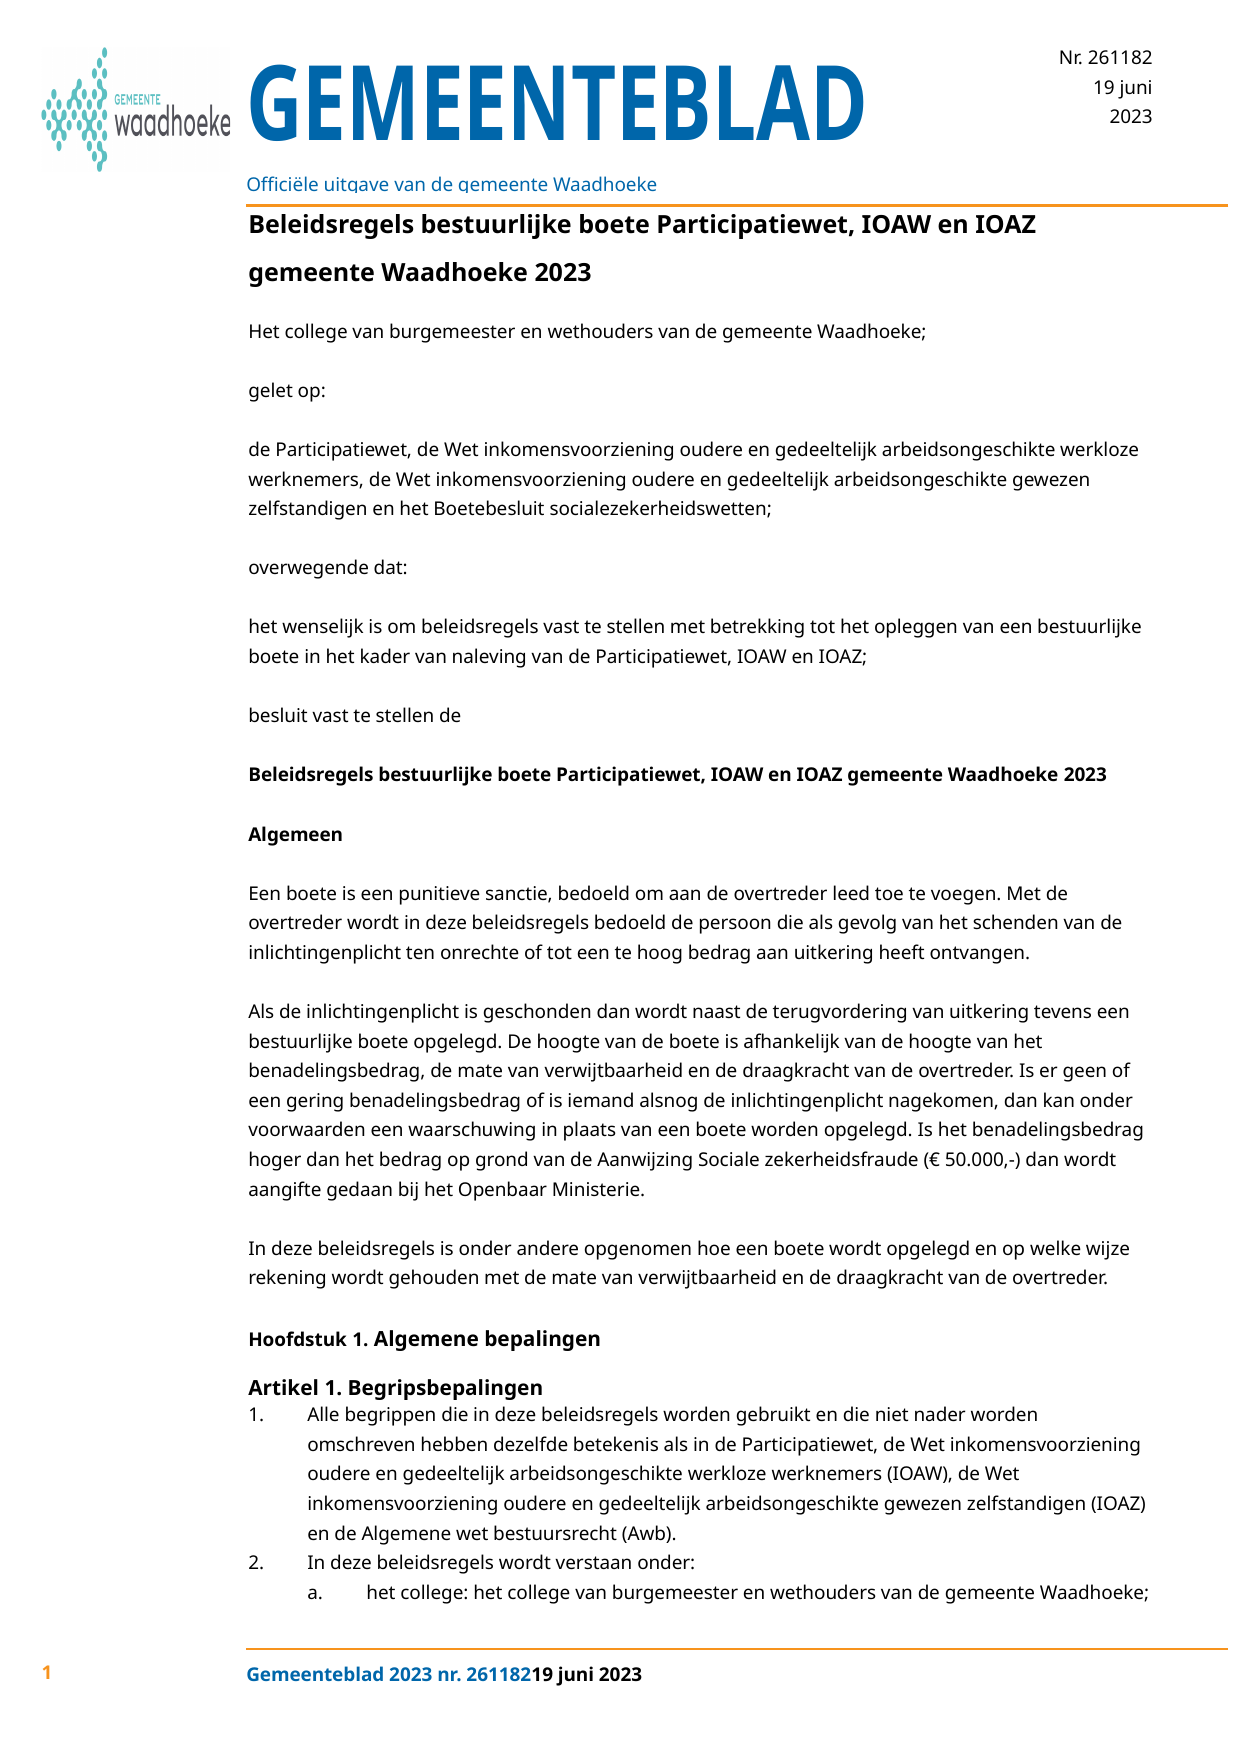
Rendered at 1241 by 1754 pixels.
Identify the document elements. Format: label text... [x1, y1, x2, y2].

text Als de inlichtingenplicht is geschonden dan wordt naast de terugvordering van uitkering tevens een bestuurlijke boete opgelegd. De hoogte van de boete is afhankelijk van de hoogte van het benadelingsbedrag, de mate van verwijtbaarheid en de draagkracht van de overtreder. Is er geen of een gering benadelingsbedrag of is iemand alsnog de inlichtingenplicht nagekomen, dan kan onder voorwaarden een waarschuwing in plaats van een boete worden opgelegd. Is het benadelingsbedrag hoger dan het bedrag op grond van de Aanwijzing Sociale zekerheidsfraude (€ 50.000,-) dan wordt aangifte gedaan bij het Openbaar Ministerie. [248, 998, 1152, 1202]
list In deze beleidsregels wordt verstaan onder: [248, 1549, 1152, 1575]
text het wenselijk is om beleidsregels vast te stellen met betrekking tot het opleggen van een bestuurlijke boete in het kader van naleving van de Participatiewet, IOAW en IOAZ; [248, 614, 1152, 669]
text Algemeen [248, 821, 1152, 847]
text Artikel 1. Begripsbepalingen [248, 1373, 1152, 1401]
text Hoofdstuk 1. Algemene bepalingen [248, 1324, 1152, 1352]
text Een boete is een punitieve sanctie, bedoeld om aan de overtreder leed toe te voegen. Met de overtreder wordt in deze beleidsregels bedoeld de persoon die als gevolg van het schenden van de inlichtingenplicht ten onrechte of tot een te hoog bedrag aan uitkering heeft ontvangen. [248, 880, 1152, 965]
text Beleidsregels bestuurlijke boete Participatiewet, IOAW en IOAZ gemeente Waadhoeke 2023 [248, 207, 1152, 288]
picture [41, 47, 231, 172]
text Het college van burgemeester en wethouders van de gemeente Waadhoeke; [248, 318, 1152, 344]
text overwegende dat: [248, 554, 1152, 580]
list Alle begrippen die in deze beleidsregels worden gebruikt en die niet nader worden omschreven hebben dezelfde betekenis als in de Participatiewet, de Wet inkomensvoorziening oudere en gedeeltelijk arbeidsongeschikte werkloze werknemers (IOAW), de Wet inkomensvoorziening oudere en gedeeltelijk arbeidsongeschikte gewezen zelfstandigen (IOAZ) en de Algemene wet bestuursrecht (Awb). [248, 1401, 1152, 1546]
text In deze beleidsregels is onder andere opgenomen hoe een boete wordt opgelegd en op welke wijze rekening wordt gehouden met de mate van verwijtbaarheid en de draagkracht van de overtreder. [248, 1235, 1152, 1290]
text Beleidsregels bestuurlijke boete Participatiewet, IOAW en IOAZ gemeente Waadhoeke 2023 [248, 762, 1152, 787]
text besluit vast te stellen de [248, 702, 1152, 728]
text gelet op: [248, 377, 1152, 403]
text de Participatiewet, de Wet inkomensvoorziening oudere en gedeeltelijk arbeidsongeschikte werkloze werknemers, de Wet inkomensvoorziening oudere en gedeeltelijk arbeidsongeschikte gewezen zelfstandigen en het Boetebesluit socialezekerheidswetten; [248, 436, 1152, 521]
list het college: het college van burgemeester en wethouders van de gemeente Waadhoeke; [307, 1579, 1152, 1605]
